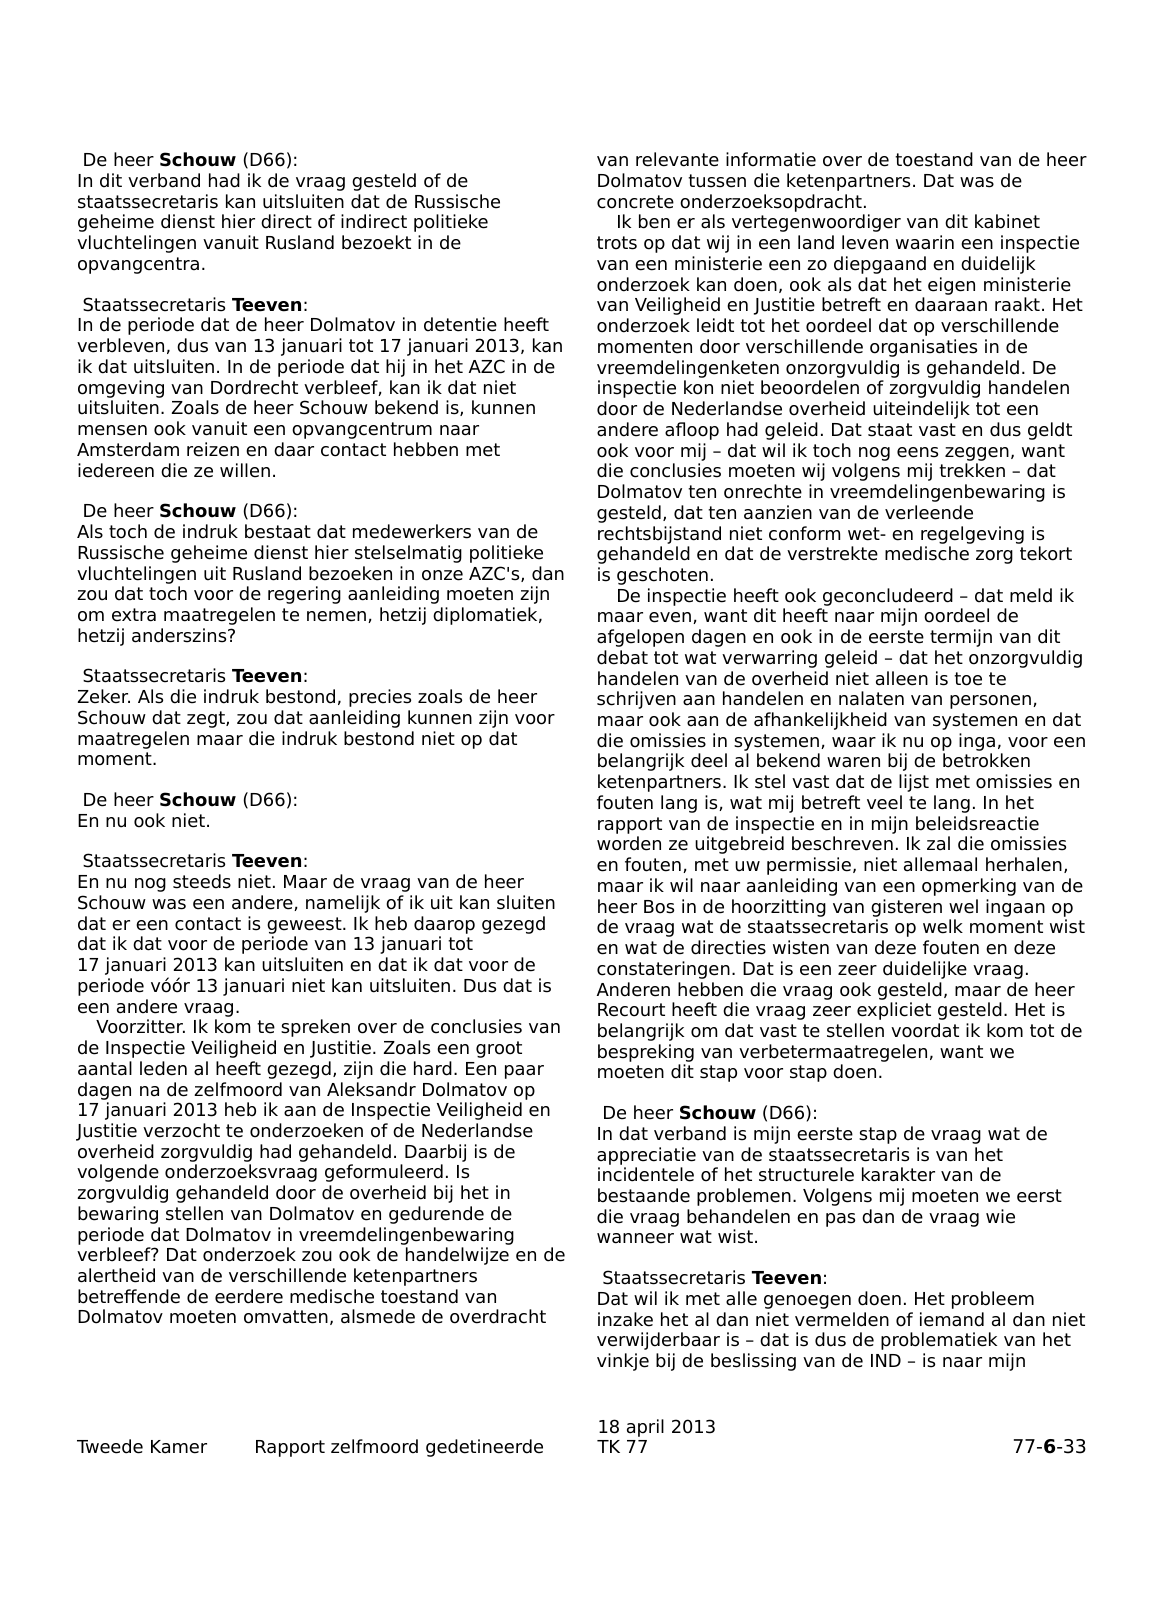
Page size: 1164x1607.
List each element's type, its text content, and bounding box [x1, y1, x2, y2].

text Ik ben er als vertegenwoordiger van dit kabinet trots op dat wij in een land leven waarin een inspectie van een ministerie een zo diepgaand en duidelijk onderzoek kan doen, ook als dat het eigen ministerie van Veiligheid en Justitie betreft en daaraan raakt. Het onderzoek leidt tot het oordeel dat op verschillende momenten door verschillende organisaties in de vreemdelingenketen onzorgvuldig is gehandeld. De inspectie kon niet beoordelen of zorgvuldig handelen door de Nederlandse overheid uiteindelijk tot een andere afloop had geleid. Dat staat vast en dus geldt ook voor mij – dat wil ik toch nog eens zeggen, want die conclusies moeten wij volgens mij trekken – dat Dolmatov ten onrechte in vreemdelingenbewaring is gesteld, dat ten aanzien van de verleende rechtsbijstand niet conform wet- en regelgeving is gehandeld en dat de verstrekte medische zorg tekort is geschoten. [596, 212, 1087, 586]
text Staatssecretaris Teeven: [77, 294, 567, 315]
text Als toch de indruk bestaat dat medewerkers van de Russische geheime dienst hier stelselmatig politieke vluchtelingen uit Rusland bezoeken in onze AZC's, dan zou dat toch voor de regering aanleiding moeten zijn om extra maatregelen te nemen, hetzij diplomatiek, hetzij anderszins? [77, 522, 567, 646]
text In dat verband is mijn eerste stap de vraag wat de appreciatie van de staatssecretaris is van het incidentele of het structurele karakter van de bestaande problemen. Volgens mij moeten we eerst die vraag behandelen en pas dan de vraag wie wanneer wat wist. [596, 1124, 1087, 1248]
text van relevante informatie over de toestand van de heer Dolmatov tussen die ketenpartners. Dat was de concrete onderzoeksopdracht. [596, 150, 1087, 212]
text De heer Schouw (D66): [596, 1103, 1087, 1124]
text De heer Schouw (D66): [77, 501, 567, 522]
text Zeker. Als die indruk bestond, precies zoals de heer Schouw dat zegt, zou dat aanleiding kunnen zijn voor maatregelen maar die indruk bestond niet op dat moment. [77, 687, 567, 770]
text De heer Schouw (D66): [77, 790, 567, 811]
text In de periode dat de heer Dolmatov in detentie heeft verbleven, dus van 13 januari tot 17 januari 2013, kan ik dat uitsluiten. In de periode dat hij in het AZC in de omgeving van Dordrecht verbleef, kan ik dat niet uitsluiten. Zoals de heer Schouw bekend is, kunnen mensen ook vanuit een opvangcentrum naar Amsterdam reizen en daar contact hebben met iedereen die ze willen. [77, 315, 567, 481]
text Staatssecretaris Teeven: [77, 851, 567, 872]
text De inspectie heeft ook geconcludeerd – dat meld ik maar even, want dit heeft naar mijn oordeel de afgelopen dagen en ook in de eerste termijn van dit debat tot wat verwarring geleid – dat het onzorgvuldig handelen van de overheid niet alleen is toe te schrijven aan handelen en nalaten van personen, maar ook aan de afhankelijkheid van systemen en dat die omissies in systemen, waar ik nu op inga, voor een belangrijk deel al bekend waren bij de betrokken ketenpartners. Ik stel vast dat de lijst met omissies en fouten lang is, wat mij betreft veel te lang. In het rapport van de inspectie en in mijn beleidsreactie worden ze uitgebreid beschreven. Ik zal die omissies en fouten, met uw permissie, niet allemaal herhalen, maar ik wil naar aanleiding van een opmerking van de heer Bos in de hoorzitting van gisteren wel ingaan op de vraag wat de staatssecretaris op welk moment wist en wat de directies wisten van deze fouten en deze constateringen. Dat is een zeer duidelijke vraag. Anderen hebben die vraag ook gesteld, maar de heer Recourt heeft die vraag zeer expliciet gesteld. Het is belangrijk om dat vast te stellen voordat ik kom tot de bespreking van verbetermaatregelen, want we moeten dit stap voor stap doen. [596, 586, 1087, 1083]
text En nu ook niet. [77, 811, 567, 831]
text En nu nog steeds niet. Maar de vraag van de heer Schouw was een andere, namelijk of ik uit kan sluiten dat er een contact is geweest. Ik heb daarop gezegd dat ik dat voor de periode van 13 januari tot 17 januari 2013 kan uitsluiten en dat ik dat voor de periode vóór 13 januari niet kan uitsluiten. Dus dat is een andere vraag. [77, 872, 567, 1017]
text Voorzitter. Ik kom te spreken over de conclusies van de Inspectie Veiligheid en Justitie. Zoals een groot aantal leden al heeft gezegd, zijn die hard. Een paar dagen na de zelfmoord van Aleksandr Dolmatov op 17 januari 2013 heb ik aan de Inspectie Veiligheid en Justitie verzocht te onderzoeken of de Nederlandse overheid zorgvuldig had gehandeld. Daarbij is de volgende onderzoeksvraag geformuleerd. Is zorgvuldig gehandeld door de overheid bij het in bewaring stellen van Dolmatov en gedurende de periode dat Dolmatov in vreemdelingenbewaring verbleef? Dat onderzoek zou ook de handelwijze en de alertheid van de verschillende ketenpartners betreffende de eerdere medische toestand van Dolmatov moeten omvatten, alsmede de overdracht [77, 1017, 567, 1328]
text Dat wil ik met alle genoegen doen. Het probleem inzake het al dan niet vermelden of iemand al dan niet verwijderbaar is – dat is dus de problematiek van het vinkje bij de beslissing van de IND – is naar mijn [596, 1289, 1087, 1372]
text De heer Schouw (D66): [77, 150, 567, 171]
text Staatssecretaris Teeven: [596, 1268, 1087, 1289]
text Staatssecretaris Teeven: [77, 666, 567, 687]
text In dit verband had ik de vraag gesteld of de staatssecretaris kan uitsluiten dat de Russische geheime dienst hier direct of indirect politieke vluchtelingen vanuit Rusland bezoekt in de opvangcentra. [77, 171, 567, 274]
